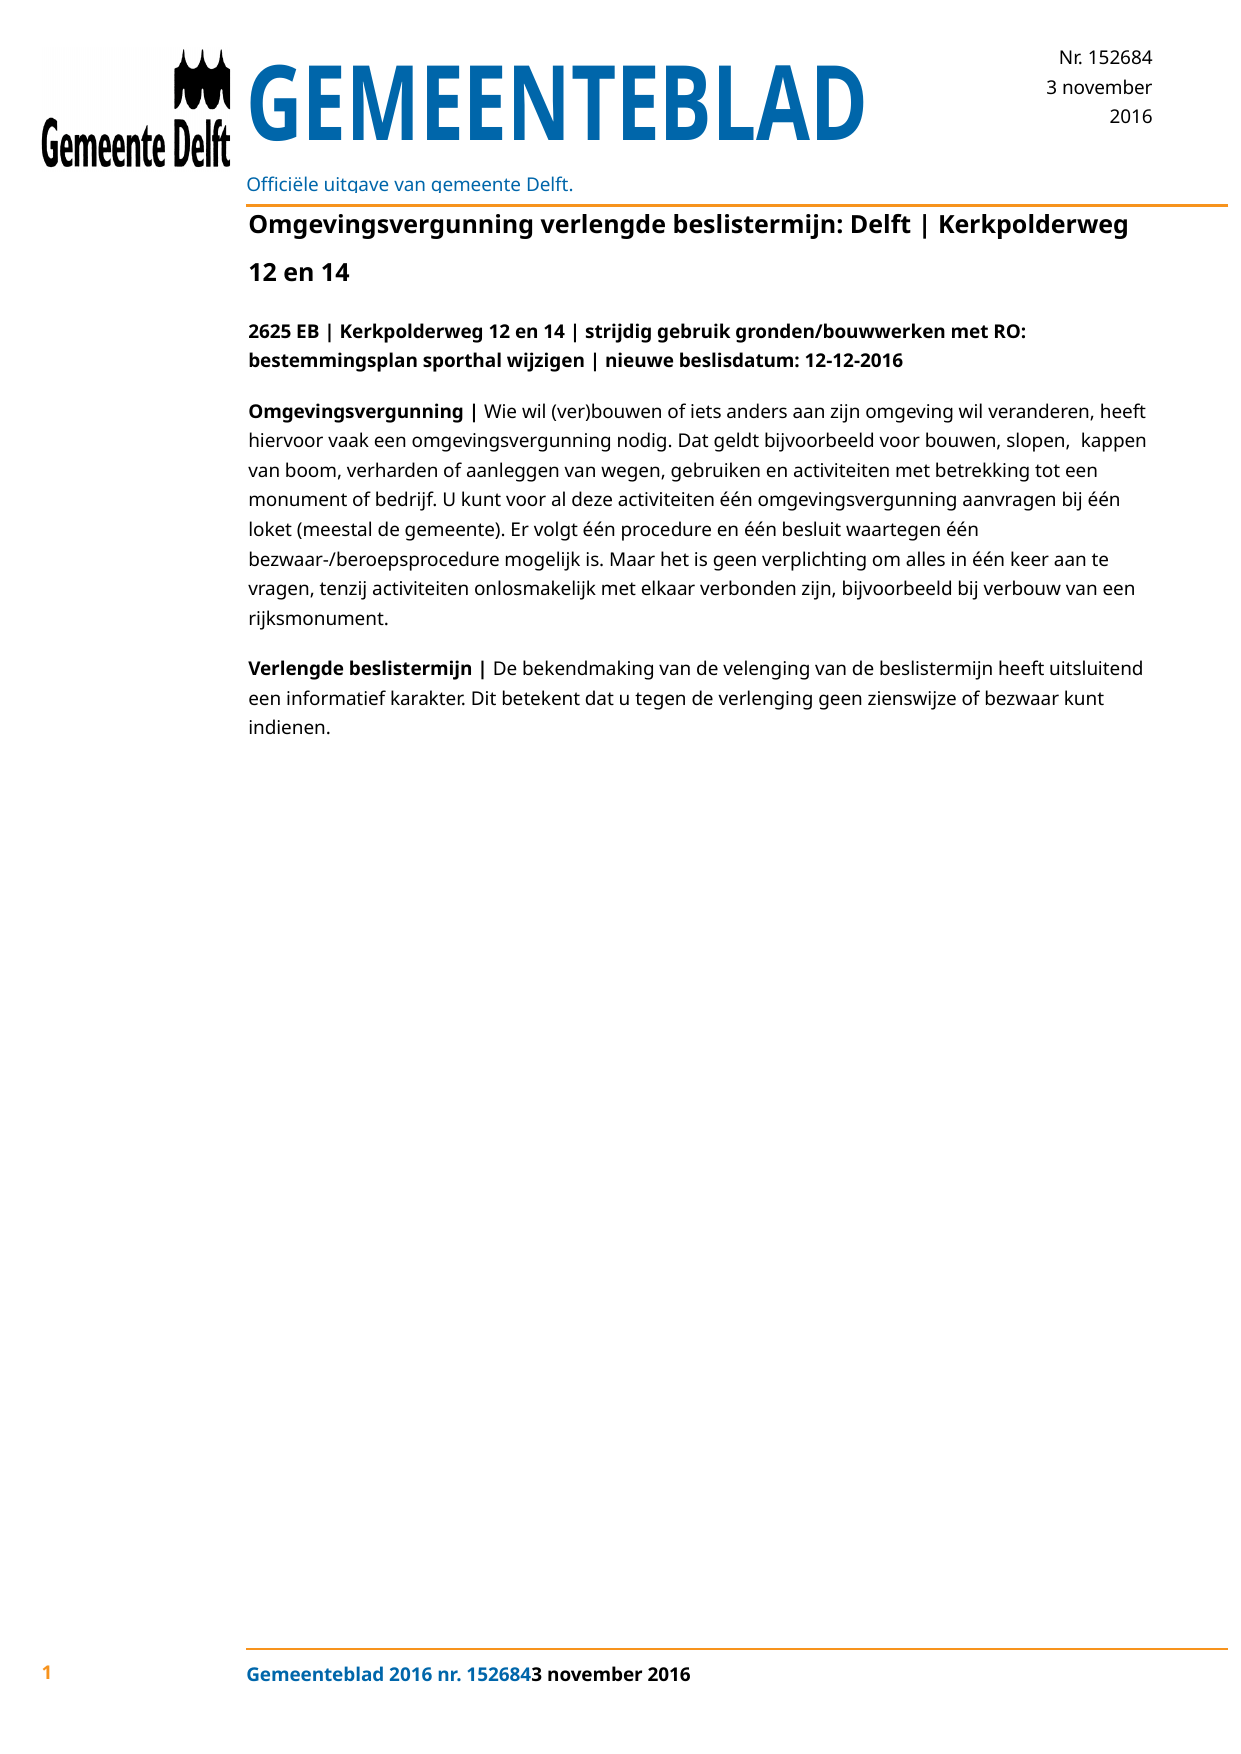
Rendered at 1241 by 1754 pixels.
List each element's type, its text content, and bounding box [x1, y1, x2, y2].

text 2625 EB | Kerkpolderweg 12 en 14 | strijdig gebruik gronden/bouwwerken met RO: bestemmingsplan sporthal wijzigen | nieuwe beslisdatum: 12-12-2016 [248, 318, 1152, 373]
text Verlengde beslistermijn | De bekendmaking van de velenging van de beslistermijn heeft uitsluitend een informatief karakter. Dit betekent dat u tegen de verlenging geen zienswijze of bezwaar kunt indienen. [248, 655, 1152, 740]
picture [41, 47, 231, 172]
text Omgevingsvergunning | Wie wil (ver)bouwen of iets anders aan zijn omgeving wil veranderen, heeft hiervoor vaak een omgevingsvergunning nodig. Dat geldt bijvoorbeeld voor bouwen, slopen, kappen van boom, verharden of aanleggen van wegen, gebruiken en activiteiten met betrekking tot een monument of bedrijf. U kunt voor al deze activiteiten één omgevingsvergunning aanvragen bij één loket (meestal de gemeente). Er volgt één procedure en één besluit waartegen één bezwaar-/beroepsprocedure mogelijk is. Maar het is geen verplichting om alles in één keer aan te vragen, tenzij activiteiten onlosmakelijk met elkaar verbonden zijn, bijvoorbeeld bij verbouw van een rijksmonument. [248, 398, 1152, 631]
text Omgevingsvergunning verlengde beslistermijn: Delft | Kerkpolderweg 12 en 14 [248, 207, 1152, 288]
